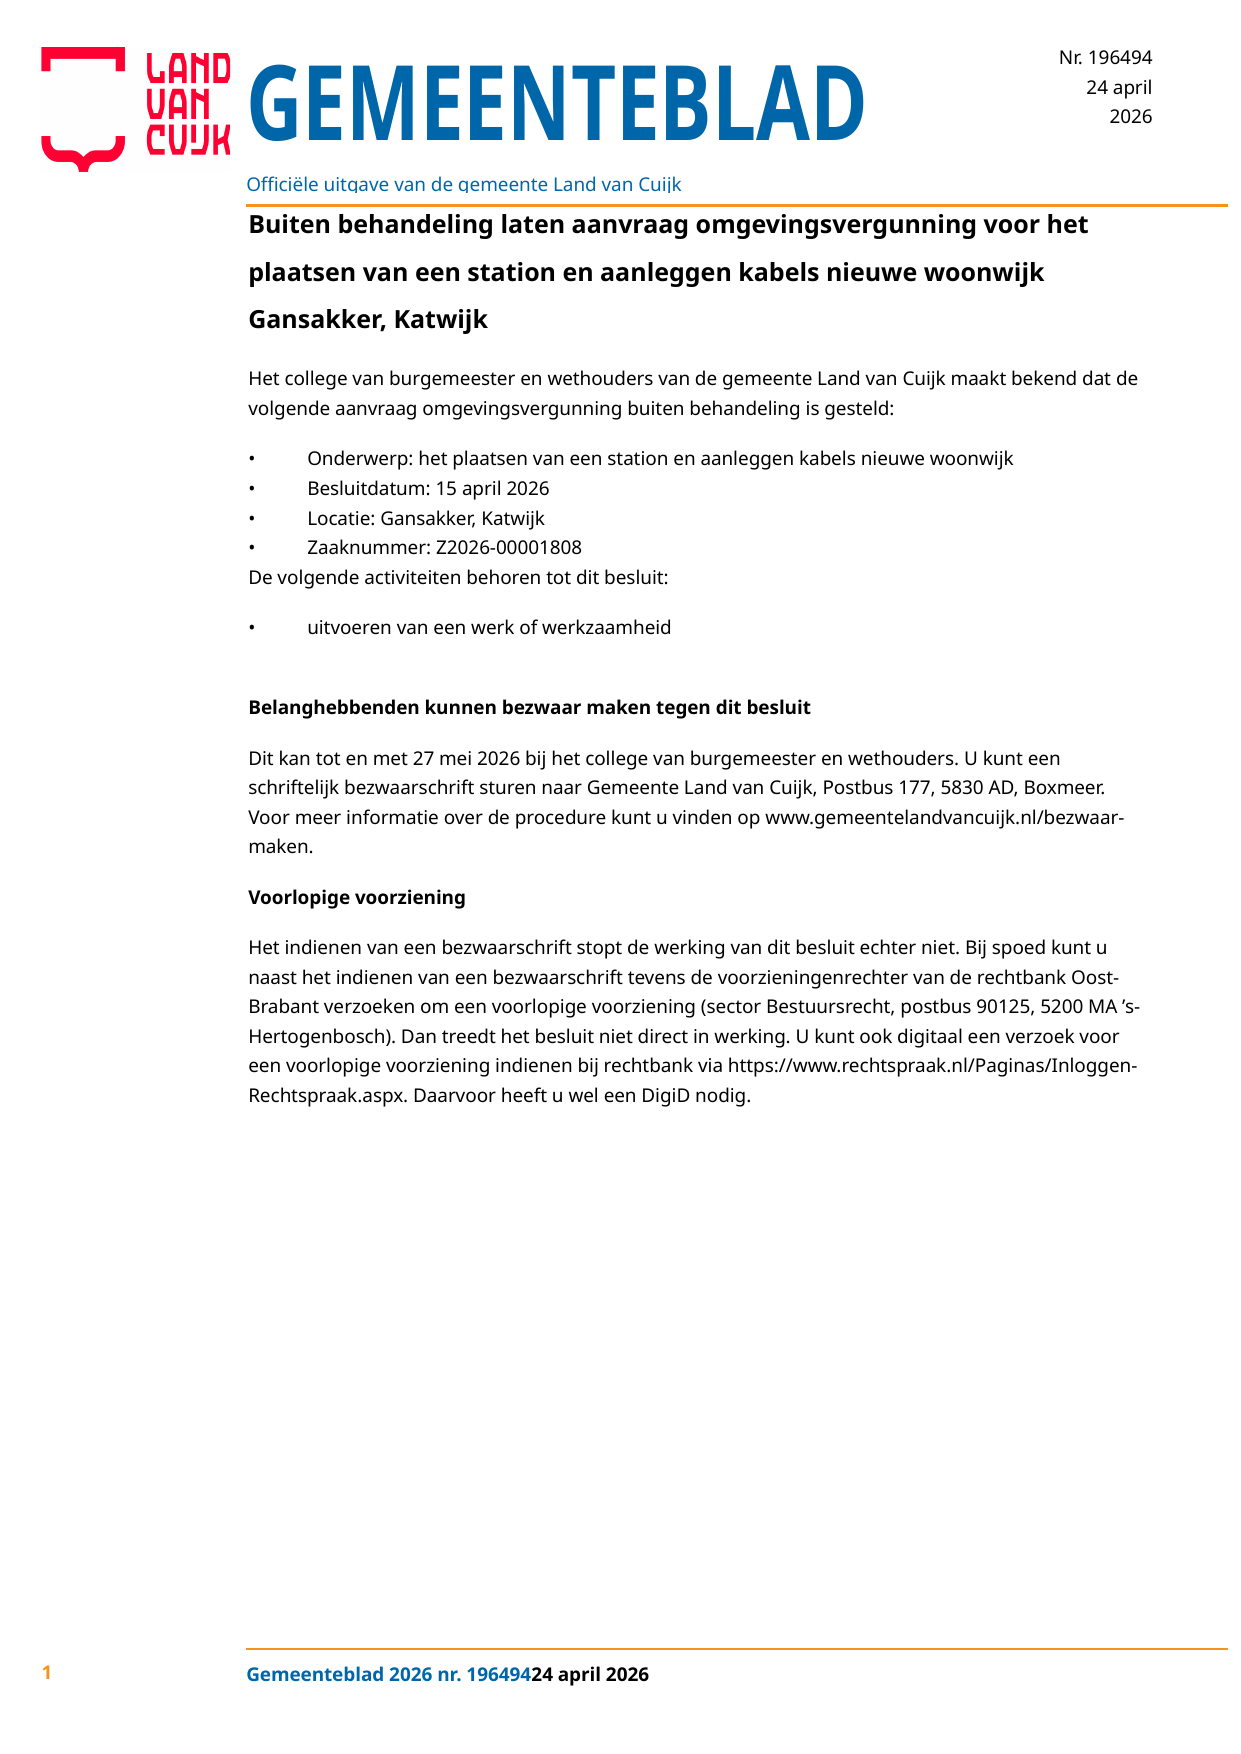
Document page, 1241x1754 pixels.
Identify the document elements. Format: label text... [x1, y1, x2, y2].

list uitvoeren van een werk of werkzaamheid [248, 614, 1152, 640]
text Belanghebbenden kunnen bezwaar maken tegen dit besluit [248, 694, 1152, 720]
list Locatie: Gansakker, Katwijk [248, 505, 1152, 530]
list Onderwerp: het plaatsen van een station en aanleggen kabels nieuwe woonwijk [248, 446, 1152, 471]
list Besluitdatum: 15 april 2026 [248, 475, 1152, 501]
text Het college van burgemeester en wethouders van de gemeente Land van Cuijk maakt bekend dat de volgende aanvraag omgevingsvergunning buiten behandeling is gesteld: [248, 366, 1152, 421]
text Dit kan tot en met 27 mei 2026 bij het college van burgemeester en wethouders. U kunt een schriftelijk bezwaarschrift sturen naar Gemeente Land van Cuijk, Postbus 177, 5830 AD, Boxmeer. Voor meer informatie over de procedure kunt u vinden op www.gemeentelandvancuijk.nl/bezwaar-maken. [248, 745, 1152, 859]
text Het indienen van een bezwaarschrift stopt de werking van dit besluit echter niet. Bij spoed kunt u naast het indienen van een bezwaarschrift tevens de voorzieningenrechter van de rechtbank Oost-Brabant verzoeken om een voorlopige voorziening (sector Bestuursrecht, postbus 90125, 5200 MA ’s-Hertogenbosch). Dan treedt het besluit niet direct in werking. U kunt ook digitaal een verzoek voor een voorlopige voorziening indienen bij rechtbank via https://www.rechtspraak.nl/Paginas/Inloggen-Rechtspraak.aspx. Daarvoor heeft u wel een DigiD nodig. [248, 934, 1152, 1108]
list Zaaknummer: Z2026-00001808 [248, 534, 1152, 560]
picture [41, 47, 231, 172]
text Voorlopige voorziening [248, 884, 1152, 909]
text Buiten behandeling laten aanvraag omgevingsvergunning voor het plaatsen van een station en aanleggen kabels nieuwe woonwijk Gansakker, Katwijk [248, 207, 1152, 336]
text De volgende activiteiten behoren tot dit besluit: [248, 564, 1152, 589]
